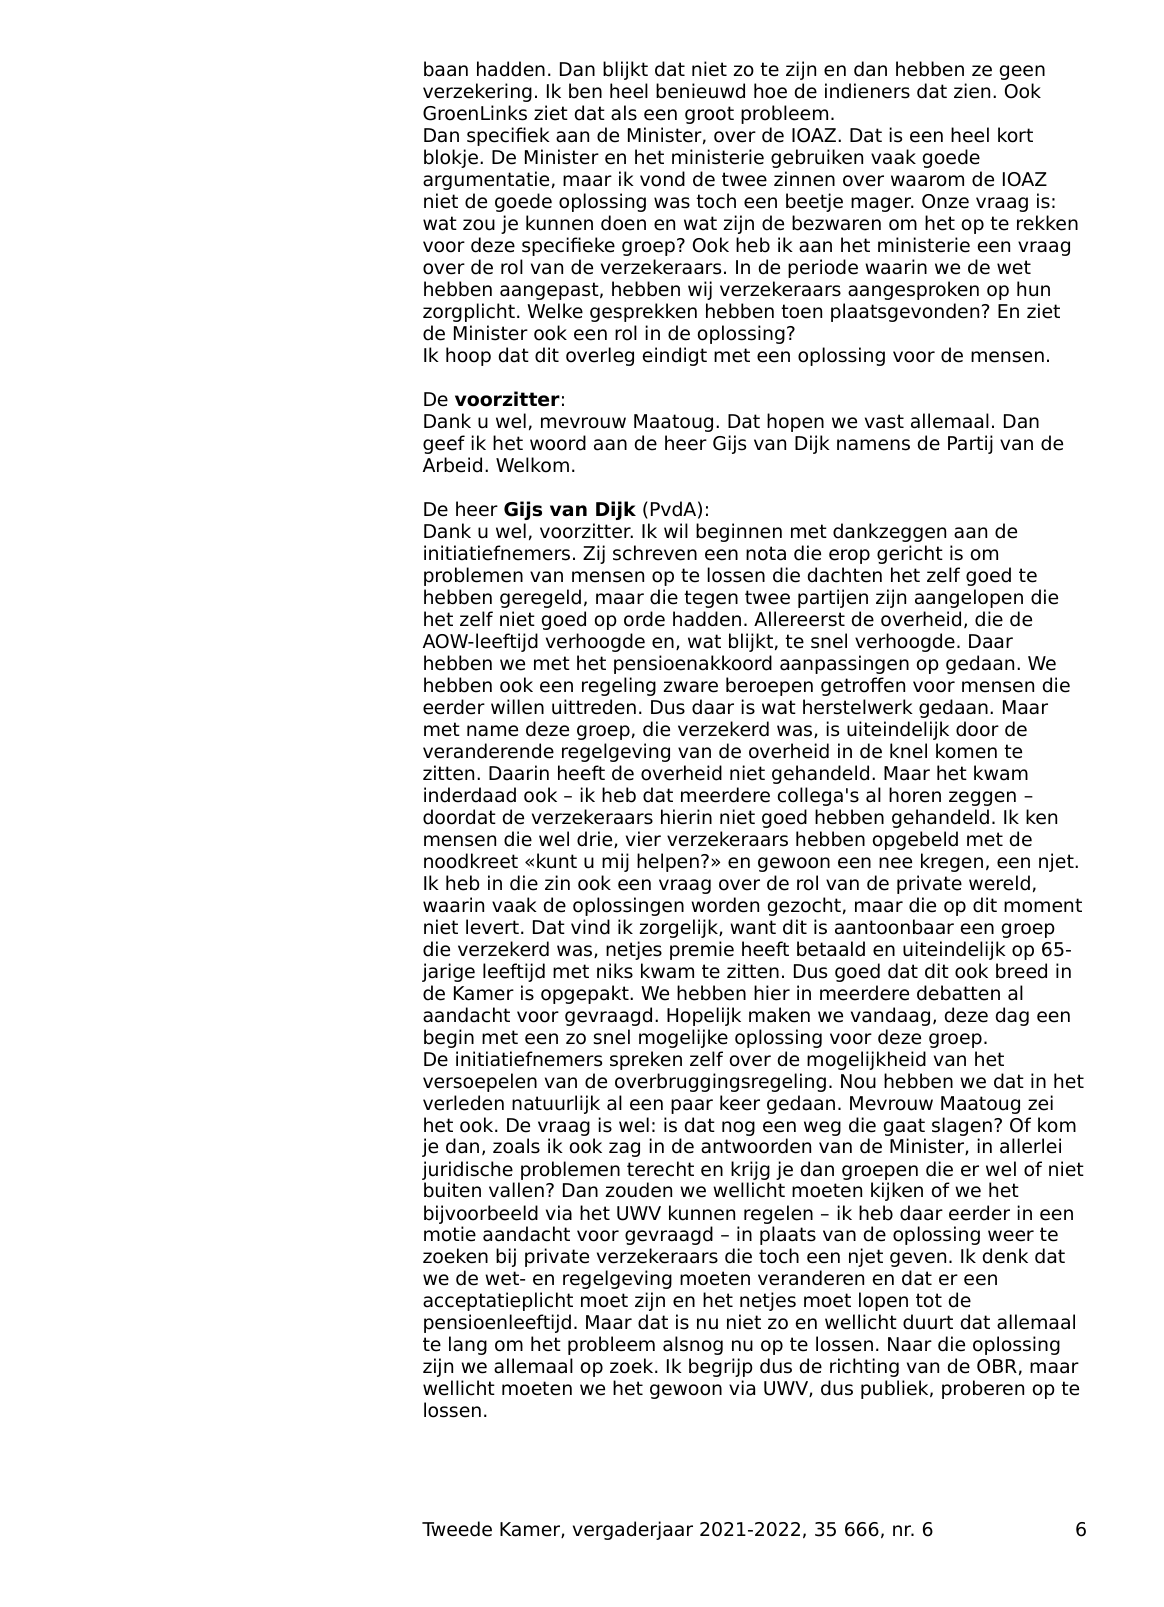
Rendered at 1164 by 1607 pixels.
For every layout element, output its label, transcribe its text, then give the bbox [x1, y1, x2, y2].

text Ik hoop dat dit overleg eindigt met een oplossing voor de mensen. [422, 345, 1087, 367]
text Dank u wel, mevrouw Maatoug. Dat hopen we vast allemaal. Dan geef ik het woord aan de heer Gijs van Dijk namens de Partij van de Arbeid. Welkom. [422, 411, 1087, 477]
text De initiatiefnemers spreken zelf over de mogelijkheid van het versoepelen van de overbruggingsregeling. Nou hebben we dat in het verleden natuurlijk al een paar keer gedaan. Mevrouw Maatoug zei het ook. De vraag is wel: is dat nog een weg die gaat slagen? Of kom je dan, zoals ik ook zag in de antwoorden van de Minister, in allerlei juridische problemen terecht en krijg je dan groepen die er wel of niet buiten vallen? Dan zouden we wellicht moeten kijken of we het bijvoorbeeld via het UWV kunnen regelen – ik heb daar eerder in een motie aandacht voor gevraagd – in plaats van de oplossing weer te zoeken bij private verzekeraars die toch een njet geven. Ik denk dat we de wet- en regelgeving moeten veranderen en dat er een acceptatieplicht moet zijn en het netjes moet lopen tot de pensioenleeftijd. Maar dat is nu niet zo en wellicht duurt dat allemaal te lang om het probleem alsnog nu op te lossen. Naar die oplossing zijn we allemaal op zoek. Ik begrijp dus de richting van de OBR, maar wellicht moeten we het gewoon via UWV, dus publiek, proberen op te lossen. [422, 1048, 1087, 1422]
text De voorzitter: [422, 389, 1087, 411]
text Dan specifiek aan de Minister, over de IOAZ. Dat is een heel kort blokje. De Minister en het ministerie gebruiken vaak goede argumentatie, maar ik vond de twee zinnen over waarom de IOAZ niet de goede oplossing was toch een beetje mager. Onze vraag is: wat zou je kunnen doen en wat zijn de bezwaren om het op te rekken voor deze specifieke groep? Ook heb ik aan het ministerie een vraag over de rol van de verzekeraars. In de periode waarin we de wet hebben aangepast, hebben wij verzekeraars aangesproken op hun zorgplicht. Welke gesprekken hebben toen plaatsgevonden? En ziet de Minister ook een rol in de oplossing? [422, 125, 1087, 345]
text baan hadden. Dan blijkt dat niet zo te zijn en dan hebben ze geen verzekering. Ik ben heel benieuwd hoe de indieners dat zien. Ook GroenLinks ziet dat als een groot probleem. [422, 59, 1087, 125]
text Dank u wel, voorzitter. Ik wil beginnen met dankzeggen aan de initiatiefnemers. Zij schreven een nota die erop gericht is om problemen van mensen op te lossen die dachten het zelf goed te hebben geregeld, maar die tegen twee partijen zijn aangelopen die het zelf niet goed op orde hadden. Allereerst de overheid, die de AOW-leeftijd verhoogde en, wat blijkt, te snel verhoogde. Daar hebben we met het pensioenakkoord aanpassingen op gedaan. We hebben ook een regeling zware beroepen getroffen voor mensen die eerder willen uittreden. Dus daar is wat herstelwerk gedaan. Maar met name deze groep, die verzekerd was, is uiteindelijk door de veranderende regelgeving van de overheid in de knel komen te zitten. Daarin heeft de overheid niet gehandeld. Maar het kwam inderdaad ook – ik heb dat meerdere collega's al horen zeggen – doordat de verzekeraars hierin niet goed hebben gehandeld. Ik ken mensen die wel drie, vier verzekeraars hebben opgebeld met de noodkreet «kunt u mij helpen?» en gewoon een nee kregen, een njet. Ik heb in die zin ook een vraag over de rol van de private wereld, waarin vaak de oplossingen worden gezocht, maar die op dit moment niet levert. Dat vind ik zorgelijk, want dit is aantoonbaar een groep die verzekerd was, netjes premie heeft betaald en uiteindelijk op 65-jarige leeftijd met niks kwam te zitten. Dus goed dat dit ook breed in de Kamer is opgepakt. We hebben hier in meerdere debatten al aandacht voor gevraagd. Hopelijk maken we vandaag, deze dag een begin met een zo snel mogelijke oplossing voor deze groep. [422, 521, 1087, 1048]
text De heer Gijs van Dijk (PvdA): [422, 499, 1087, 521]
